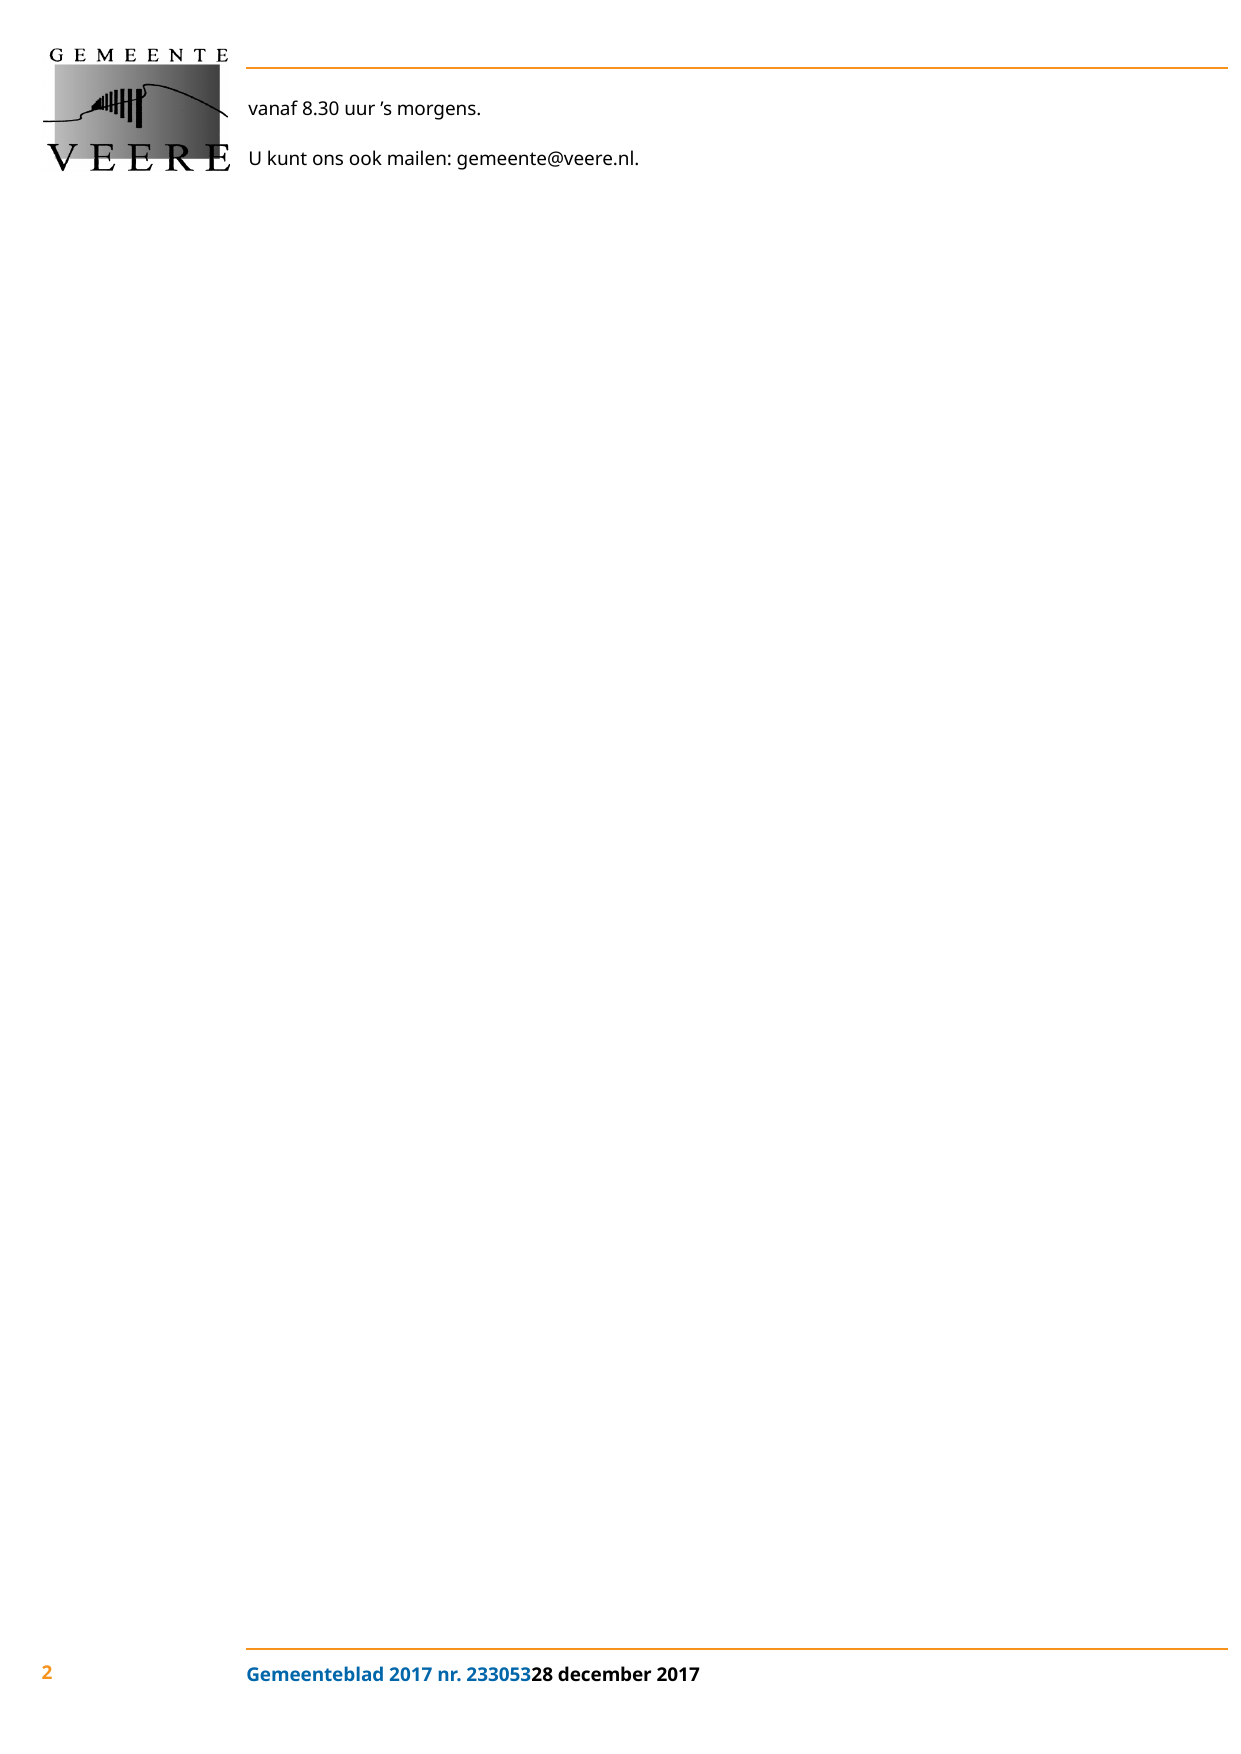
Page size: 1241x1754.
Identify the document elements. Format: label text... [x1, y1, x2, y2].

text vanaf 8.30 uur ’s morgens. [248, 95, 1152, 121]
text U kunt ons ook mailen: gemeente@veere.nl. [248, 145, 1152, 171]
picture [41, 47, 231, 172]
